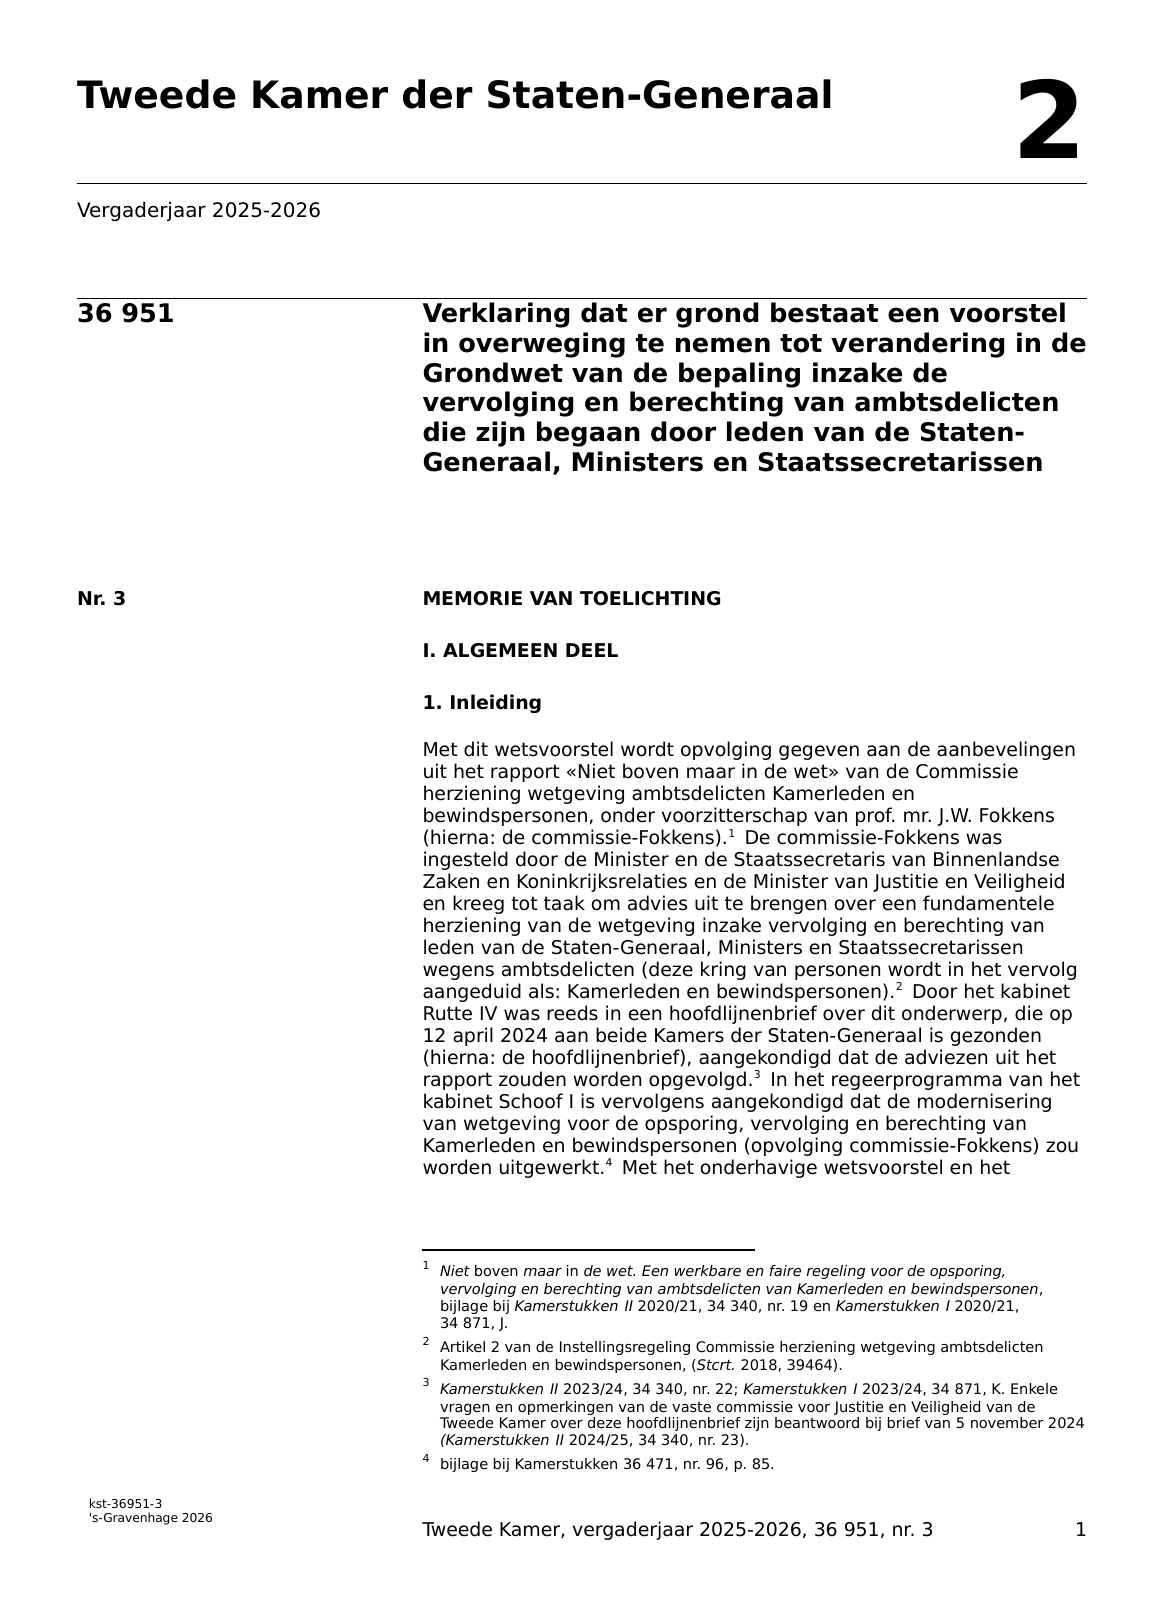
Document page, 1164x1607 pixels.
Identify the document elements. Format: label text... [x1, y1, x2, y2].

subtitle I. ALGEMEEN DEEL [422, 640, 1087, 662]
table_cell Vergaderjaar 2025-2026 [77, 184, 1087, 298]
text Artikel 2 van de Instellingsregeling Commissie herziening wetgeving ambtsdelicten Kamerleden en bewindspersonen, (Stcrt. 2018, 39464). [422, 1335, 1087, 1374]
text kst-36951-3 [88, 1497, 323, 1511]
text Met dit wetsvoorstel wordt opvolging gegeven aan de aanbevelingen uit het rapport «Niet boven maar in de wet» van de Commissie herziening wetgeving ambtsdelicten Kamerleden en bewindspersonen, onder voorzitterschap van prof. mr. J.W. Fokkens (hierna: de commissie-Fokkens). De commissie-Fokkens was ingesteld door de Minister en de Staatssecretaris van Binnenlandse Zaken en Koninkrijksrelaties en de Minister van Justitie en Veiligheid en kreeg tot taak om advies uit te brengen over een fundamentele herziening van de wetgeving inzake vervolging en berechting van leden van de Staten-Generaal, Ministers en Staatssecretarissen wegens ambtsdelicten (deze kring van personen wordt in het vervolg aangeduid als: Kamerleden en bewindspersonen). Door het kabinet Rutte IV was reeds in een hoofdlijnenbrief over dit onderwerp, die op 12 april 2024 aan beide Kamers der Staten-Generaal is gezonden (hierna: de hoofdlijnenbrief), aangekondigd dat de adviezen uit het rapport zouden worden opgevolgd. In het regeerprogramma van het kabinet Schoof I is vervolgens aangekondigd dat de modernisering van wetgeving voor de opsporing, vervolging en berechting van Kamerleden en bewindspersonen (opvolging commissie-Fokkens) zou worden uitgewerkt. Met het onderhavige wetsvoorstel en het [422, 739, 1087, 1179]
table_header 2 [886, 59, 1087, 183]
text 's-Gravenhage 2026 [88, 1511, 323, 1525]
text Kamerstukken II 2023/24, 34 340, nr. 22; Kamerstukken I 2023/24, 34 871, K. Enkele vragen en opmerkingen van de vaste commissie voor Justitie en Veiligheid van de Tweede Kamer over deze hoofdlijnenbrief zijn beantwoord bij brief van 5 november 2024 (Kamerstukken II 2024/25, 34 340, nr. 23). [422, 1377, 1087, 1449]
subtitle Nr. 3 MEMORIE VAN TOELICHTING [77, 588, 1087, 610]
subtitle 36 951 Verklaring dat er grond bestaat een voorstel in overweging te nemen tot verandering in de Grondwet van de bepaling inzake de vervolging en berechting van ambtsdelicten die zijn begaan door leden van de Staten-Generaal, Ministers en Staatssecretarissen [77, 299, 1087, 477]
text bijlage bij Kamerstukken 36 471, nr. 96, p. 85. [422, 1452, 1087, 1474]
text Niet boven maar in de wet. Een werkbare en faire regeling voor de opsporing, vervolging en berechting van ambtsdelicten van Kamerleden en bewindspersonen, bijlage bij Kamerstukken II 2020/21, 34 340, nr. 19 en Kamerstukken I 2020/21, 34 871, J. [422, 1259, 1087, 1332]
subtitle 1. Inleiding [422, 692, 1087, 714]
table_header Tweede Kamer der Staten-Generaal [77, 59, 886, 183]
